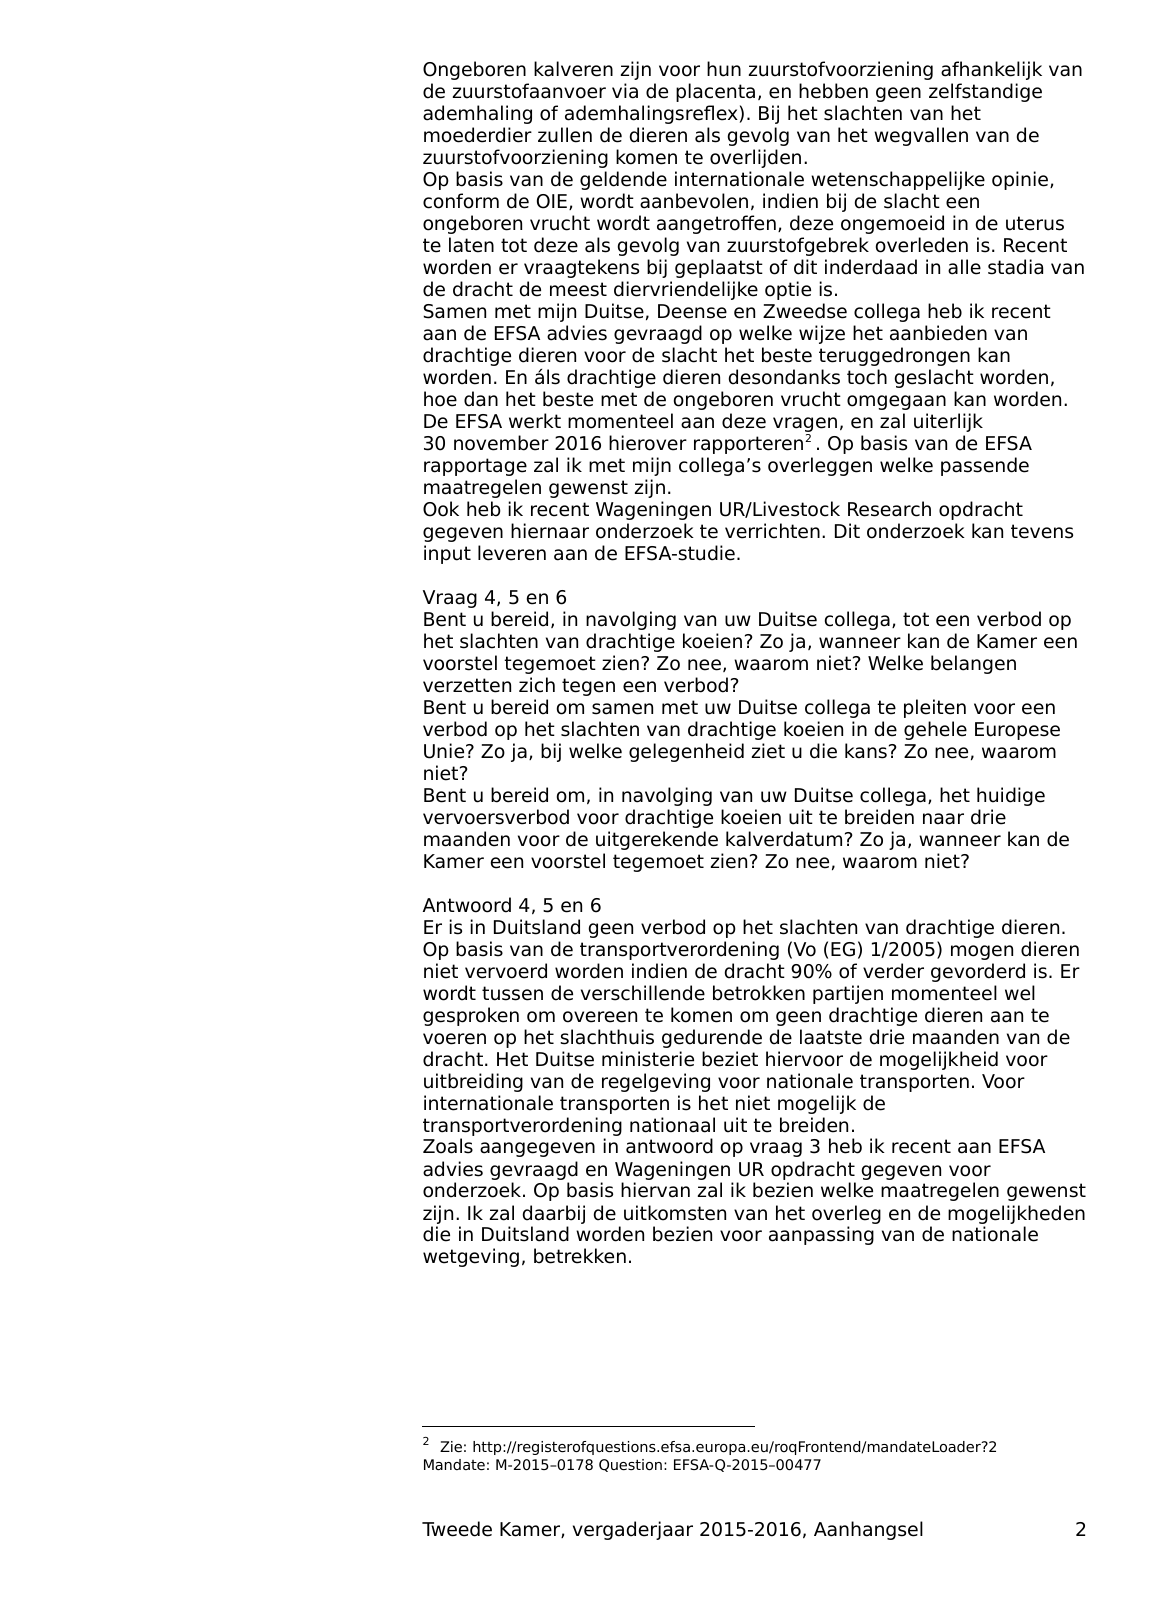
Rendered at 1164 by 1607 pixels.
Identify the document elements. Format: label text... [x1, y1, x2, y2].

text Zoals aangegeven in antwoord op vraag 3 heb ik recent aan EFSA advies gevraagd en Wageningen UR opdracht gegeven voor onderzoek. Op basis hiervan zal ik bezien welke maatregelen gewenst zijn. Ik zal daarbij de uitkomsten van het overleg en de mogelijkheden die in Duitsland worden bezien voor aanpassing van de nationale wetgeving, betrekken. [422, 1136, 1087, 1268]
text Er is in Duitsland geen verbod op het slachten van drachtige dieren. Op basis van de transportverordening (Vo (EG) 1/2005) mogen dieren niet vervoerd worden indien de dracht 90% of verder gevorderd is. Er wordt tussen de verschillende betrokken partijen momenteel wel gesproken om overeen te komen om geen drachtige dieren aan te voeren op het slachthuis gedurende de laatste drie maanden van de dracht. Het Duitse ministerie beziet hiervoor de mogelijkheid voor uitbreiding van de regelgeving voor nationale transporten. Voor internationale transporten is het niet mogelijk de transportverordening nationaal uit te breiden. [422, 917, 1087, 1136]
text Bent u bereid, in navolging van uw Duitse collega, tot een verbod op het slachten van drachtige koeien? Zo ja, wanneer kan de Kamer een voorstel tegemoet zien? Zo nee, waarom niet? Welke belangen verzetten zich tegen een verbod? [422, 609, 1087, 697]
text Antwoord 4, 5 en 6 [422, 895, 1087, 917]
text Bent u bereid om, in navolging van uw Duitse collega, het huidige vervoersverbod voor drachtige koeien uit te breiden naar drie maanden voor de uitgerekende kalverdatum? Zo ja, wanneer kan de Kamer een voorstel tegemoet zien? Zo nee, waarom niet? [422, 784, 1087, 872]
text Vraag 4, 5 en 6 [422, 587, 1087, 609]
text Bent u bereid om samen met uw Duitse collega te pleiten voor een verbod op het slachten van drachtige koeien in de gehele Europese Unie? Zo ja, bij welke gelegenheid ziet u die kans? Zo nee, waarom niet? [422, 697, 1087, 784]
text Mandate: M-2015–0178 Question: EFSA-Q-2015–00477 [422, 1457, 1087, 1474]
text Ongeboren kalveren zijn voor hun zuurstofvoorziening afhankelijk van de zuurstofaanvoer via de placenta, en hebben geen zelfstandige ademhaling of ademhalingsreflex). Bij het slachten van het moederdier zullen de dieren als gevolg van het wegvallen van de zuurstofvoorziening komen te overlijden. [422, 59, 1087, 169]
text Samen met mijn Duitse, Deense en Zweedse collega heb ik recent aan de EFSA advies gevraagd op welke wijze het aanbieden van drachtige dieren voor de slacht het beste teruggedrongen kan worden. En áls drachtige dieren desondanks toch geslacht worden, hoe dan het beste met de ongeboren vrucht omgegaan kan worden. De EFSA werkt momenteel aan deze vragen, en zal uiterlijk 30 november 2016 hierover rapporteren. Op basis van de EFSA rapportage zal ik met mijn collega’s overleggen welke passende maatregelen gewenst zijn. [422, 301, 1087, 499]
text Op basis van de geldende internationale wetenschappelijke opinie, conform de OIE, wordt aanbevolen, indien bij de slacht een ongeboren vrucht wordt aangetroffen, deze ongemoeid in de uterus te laten tot deze als gevolg van zuurstofgebrek overleden is. Recent worden er vraagtekens bij geplaatst of dit inderdaad in alle stadia van de dracht de meest diervriendelijke optie is. [422, 169, 1087, 301]
text Ook heb ik recent Wageningen UR/Livestock Research opdracht gegeven hiernaar onderzoek te verrichten. Dit onderzoek kan tevens input leveren aan de EFSA-studie. [422, 499, 1087, 564]
text Zie: http://registerofquestions.efsa.europa.eu/roqFrontend/mandateLoader?2 [422, 1435, 1087, 1457]
